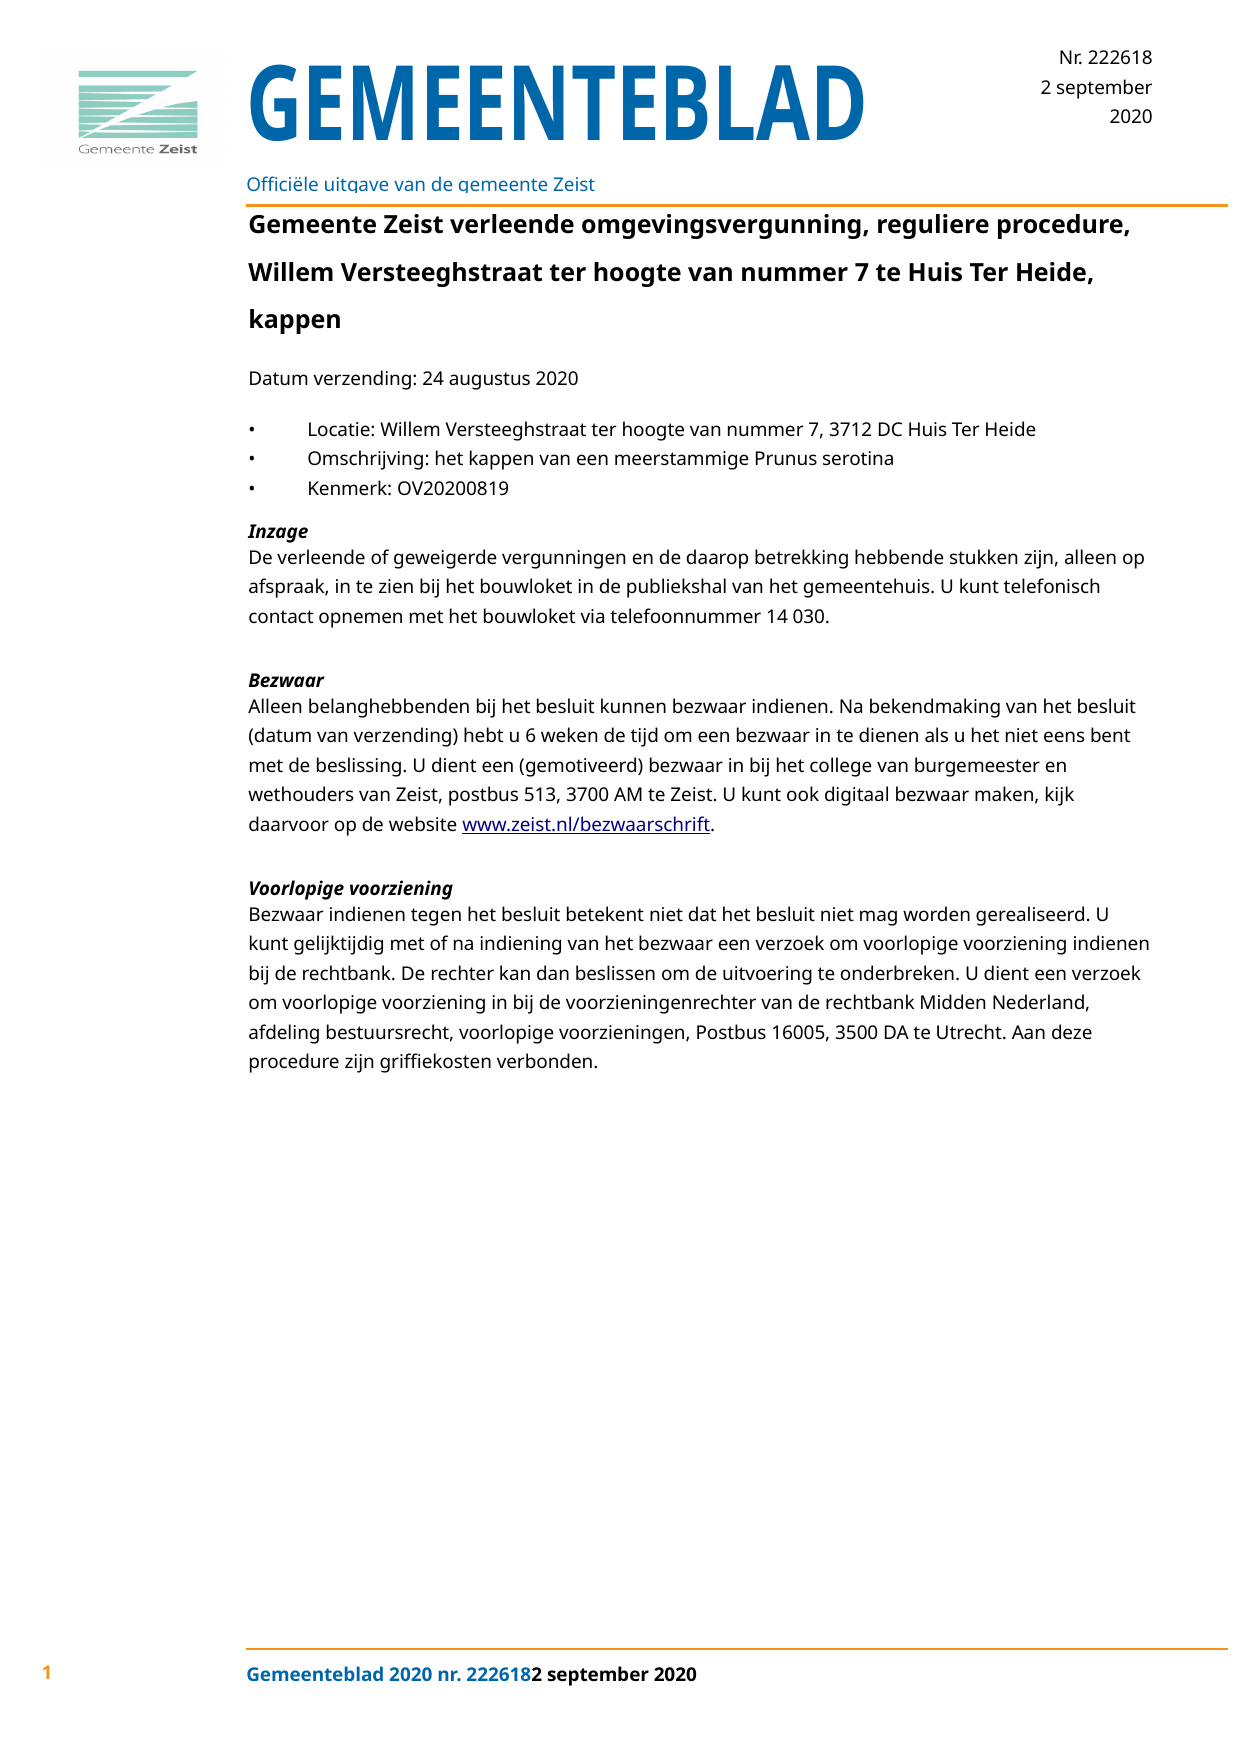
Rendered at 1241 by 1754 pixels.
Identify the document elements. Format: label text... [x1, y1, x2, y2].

text Bezwaar [248, 667, 1152, 693]
list Locatie: Willem Versteeghstraat ter hoogte van nummer 7, 3712 DC Huis Ter Heide [248, 416, 1152, 442]
text De verleende of geweigerde vergunningen en de daarop betrekking hebbende stukken zijn, alleen op afspraak, in te zien bij het bouwloket in de publiekshal van het gemeentehuis. U kunt telefonisch contact opnemen met het bouwloket via telefoonnummer 14 030. [248, 544, 1152, 629]
list Kenmerk: OV20200819 [248, 475, 1152, 501]
text Voorlopige voorziening [248, 875, 1152, 901]
text Inzage [248, 518, 1152, 544]
text Bezwaar indienen tegen het besluit betekent niet dat het besluit niet mag worden gerealiseerd. U kunt gelijktijdig met of na indiening van het bezwaar een verzoek om voorlopige voorziening indienen bij de rechtbank. De rechter kan dan beslissen om de uitvoering te onderbreken. U dient een verzoek om voorlopige voorziening in bij de voorzieningenrechter van de rechtbank Midden Nederland, afdeling bestuursrecht, voorlopige voorzieningen, Postbus 16005, 3500 DA te Utrecht. Aan deze procedure zijn griffiekosten verbonden. [248, 901, 1152, 1074]
list Omschrijving: het kappen van een meerstammige Prunus serotina [248, 446, 1152, 471]
picture [41, 47, 231, 172]
text Gemeente Zeist verleende omgevingsvergunning, reguliere procedure, Willem Versteeghstraat ter hoogte van nummer 7 te Huis Ter Heide, kappen [248, 207, 1152, 336]
text Datum verzending: 24 augustus 2020 [248, 366, 1152, 391]
text Alleen belanghebbenden bij het besluit kunnen bezwaar indienen. Na bekendmaking van het besluit (datum van verzending) hebt u 6 weken de tijd om een bezwaar in te dienen als u het niet eens bent met de beslissing. U dient een (gemotiveerd) bezwaar in bij het college van burgemeester en wethouders van Zeist, postbus 513, 3700 AM te Zeist. U kunt ook digitaal bezwaar maken, kijk daarvoor op de website www.zeist.nl/bezwaarschrift. [248, 693, 1152, 837]
